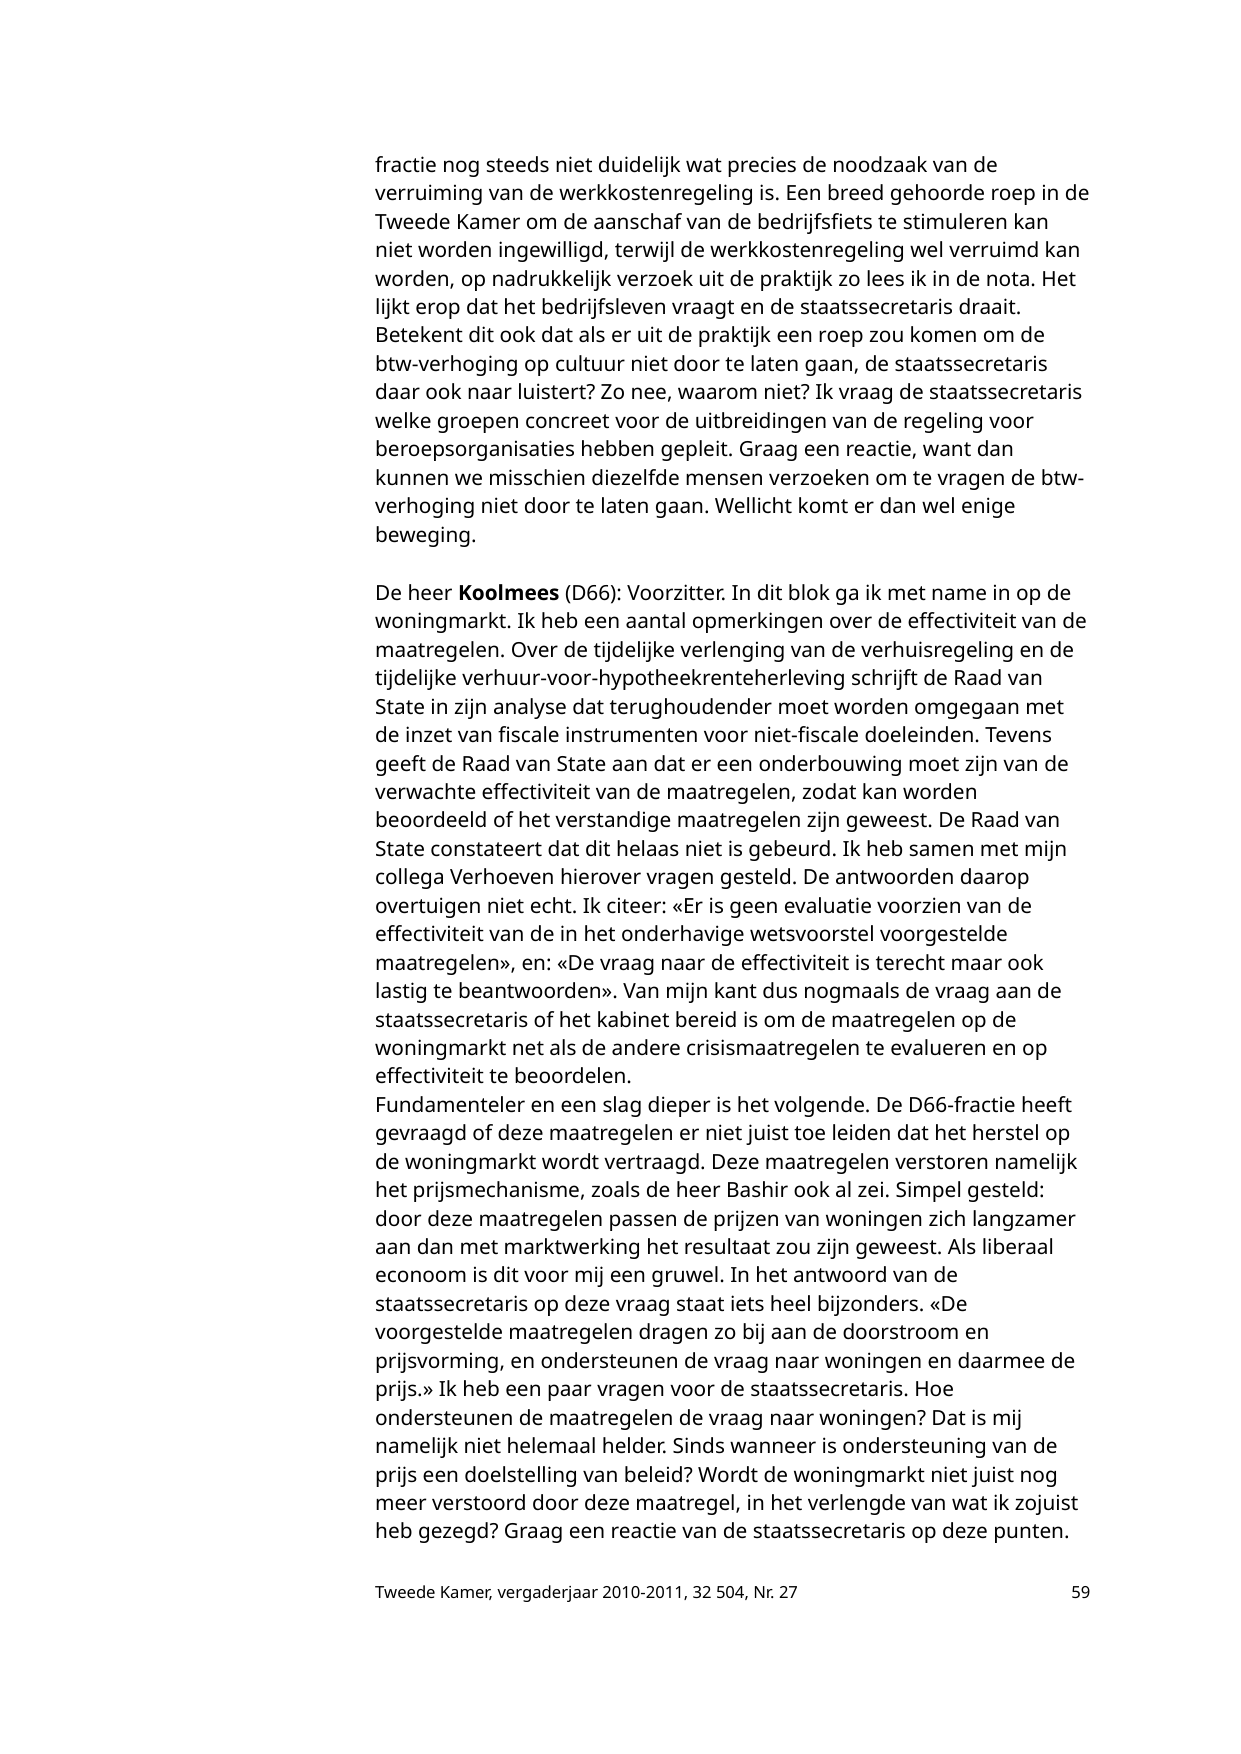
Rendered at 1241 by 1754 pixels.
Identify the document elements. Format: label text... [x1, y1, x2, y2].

text fractie nog steeds niet duidelijk wat precies de noodzaak van de verruiming van de werkkostenregeling is. Een breed gehoorde roep in de Tweede Kamer om de aanschaf van de bedrijfsfiets te stimuleren kan niet worden ingewilligd, terwijl de werkkostenregeling wel verruimd kan worden, op nadrukkelijk verzoek uit de praktijk zo lees ik in de nota. Het lijkt erop dat het bedrijfsleven vraagt en de staatssecretaris draait. Betekent dit ook dat als er uit de praktijk een roep zou komen om de btw-verhoging op cultuur niet door te laten gaan, de staatssecretaris daar ook naar luistert? Zo nee, waarom niet? Ik vraag de staatssecretaris welke groepen concreet voor de uitbreidingen van de regeling voor beroepsorganisaties hebben gepleit. Graag een reactie, want dan kunnen we misschien diezelfde mensen verzoeken om te vragen de btw-verhoging niet door te laten gaan. Wellicht komt er dan wel enige beweging. [375, 150, 1090, 548]
text De heer Koolmees (D66): Voorzitter. In dit blok ga ik met name in op de woningmarkt. Ik heb een aantal opmerkingen over de effectiviteit van de maatregelen. Over de tijdelijke verlenging van de verhuisregeling en de tijdelijke verhuur-voor-hypotheekrenteherleving schrijft de Raad van State in zijn analyse dat terughoudender moet worden omgegaan met de inzet van fiscale instrumenten voor niet-fiscale doeleinden. Tevens geeft de Raad van State aan dat er een onderbouwing moet zijn van de verwachte effectiviteit van de maatregelen, zodat kan worden beoordeeld of het verstandige maatregelen zijn geweest. De Raad van State constateert dat dit helaas niet is gebeurd. Ik heb samen met mijn collega Verhoeven hierover vragen gesteld. De antwoorden daarop overtuigen niet echt. Ik citeer: «Er is geen evaluatie voorzien van de effectiviteit van de in het onderhavige wetsvoorstel voorgestelde maatregelen», en: «De vraag naar de effectiviteit is terecht maar ook lastig te beantwoorden». Van mijn kant dus nogmaals de vraag aan de staatssecretaris of het kabinet bereid is om de maatregelen op de woningmarkt net als de andere crisismaatregelen te evalueren en op effectiviteit te beoordelen. [375, 578, 1090, 1090]
text Fundamenteler en een slag dieper is het volgende. De D66-fractie heeft gevraagd of deze maatregelen er niet juist toe leiden dat het herstel op de woningmarkt wordt vertraagd. Deze maatregelen verstoren namelijk het prijsmechanisme, zoals de heer Bashir ook al zei. Simpel gesteld: door deze maatregelen passen de prijzen van woningen zich langzamer aan dan met marktwerking het resultaat zou zijn geweest. Als liberaal econoom is dit voor mij een gruwel. In het antwoord van de staatssecretaris op deze vraag staat iets heel bijzonders. «De voorgestelde maatregelen dragen zo bij aan de doorstroom en prijsvorming, en ondersteunen de vraag naar woningen en daarmee de prijs.» Ik heb een paar vragen voor de staatssecretaris. Hoe ondersteunen de maatregelen de vraag naar woningen? Dat is mij namelijk niet helemaal helder. Sinds wanneer is ondersteuning van de prijs een doelstelling van beleid? Wordt de woningmarkt niet juist nog meer verstoord door deze maatregel, in het verlengde van wat ik zojuist heb gezegd? Graag een reactie van de staatssecretaris op deze punten. [375, 1090, 1090, 1545]
